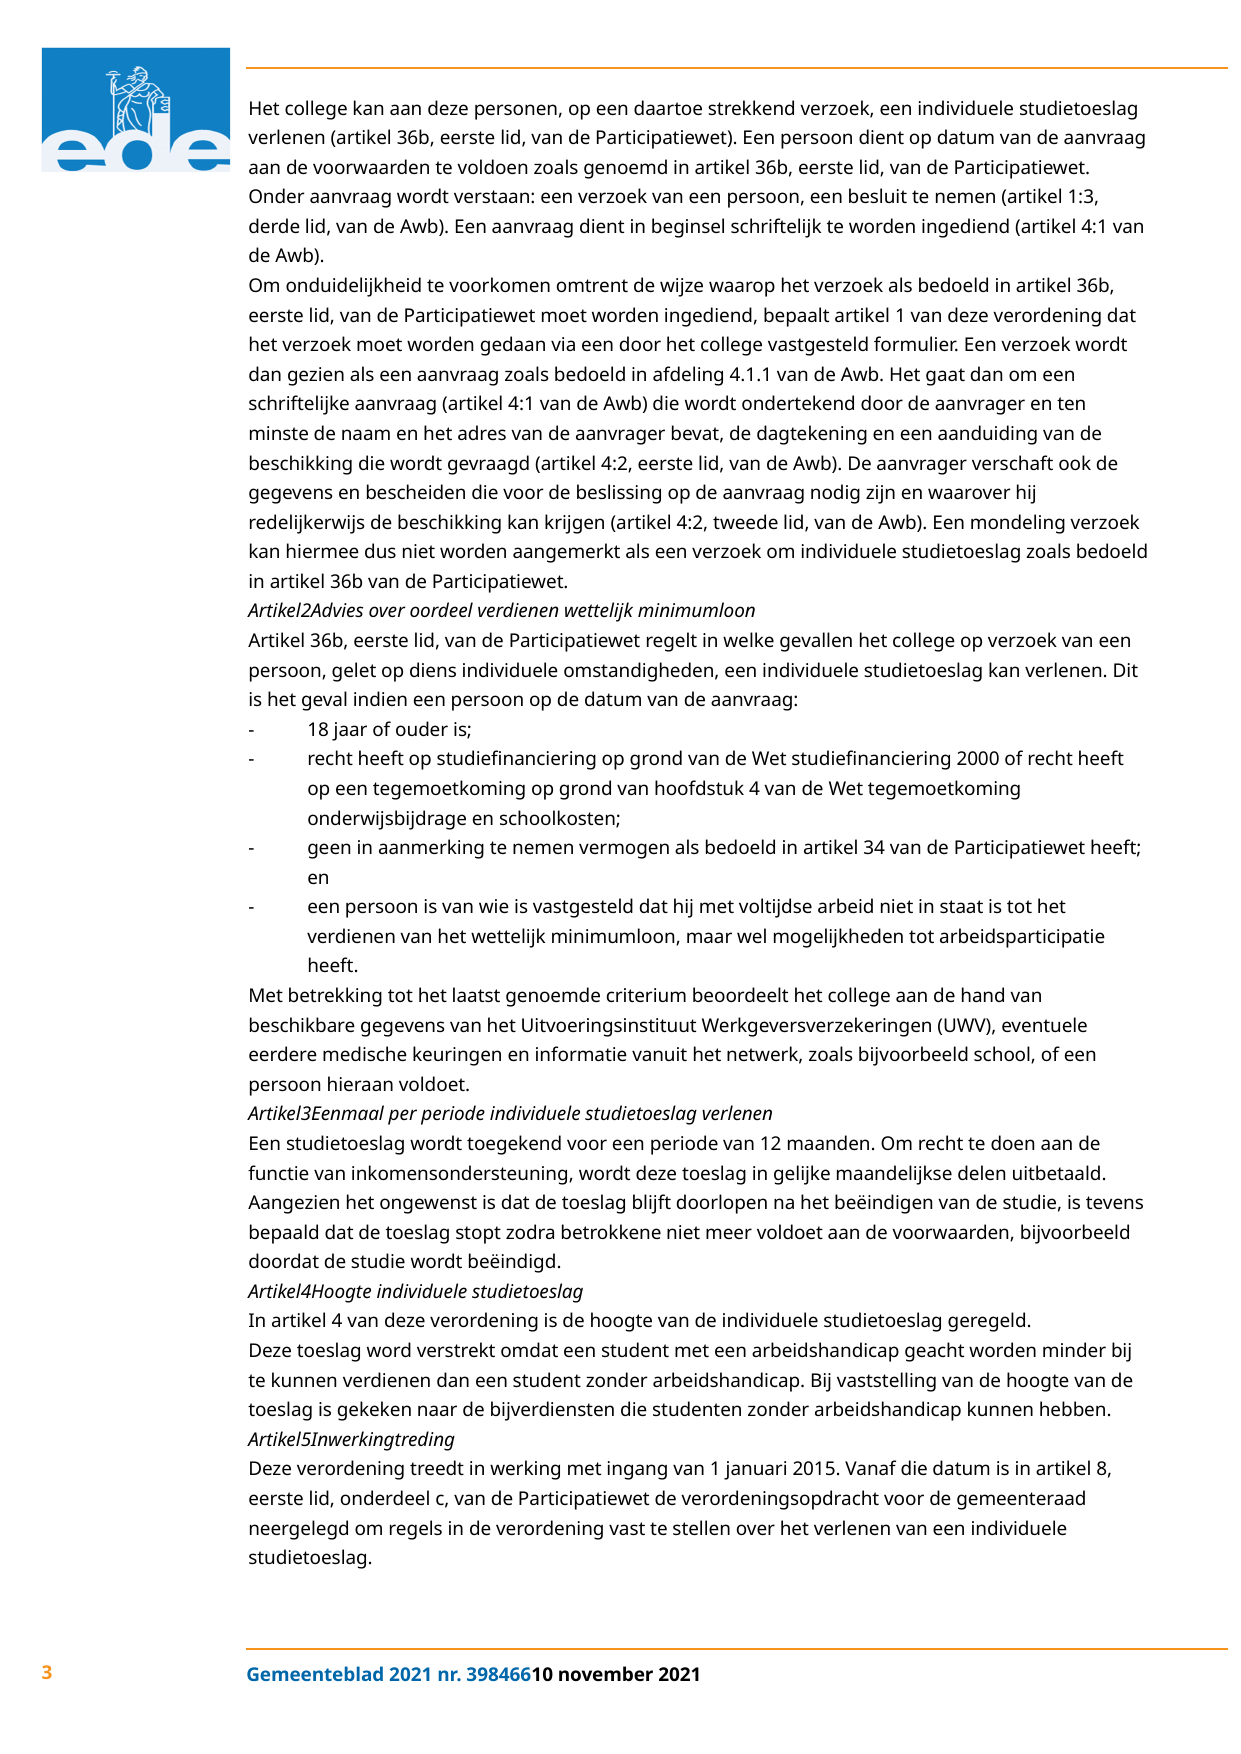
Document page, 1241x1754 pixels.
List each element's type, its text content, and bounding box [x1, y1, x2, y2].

text In artikel 4 van deze verordening is de hoogte van de individuele studietoeslag geregeld. [248, 1308, 1152, 1333]
text Om onduidelijkheid te voorkomen omtrent de wijze waarop het verzoek als bedoeld in artikel 36b, eerste lid, van de Participatiewet moet worden ingediend, bepaalt artikel 1 van deze verordening dat het verzoek moet worden gedaan via een door het college vastgesteld formulier. Een verzoek wordt dan gezien als een aanvraag zoals bedoeld in afdeling 4.1.1 van de Awb. Het gaat dan om een schriftelijke aanvraag (artikel 4:1 van de Awb) die wordt ondertekend door de aanvrager en ten minste de naam en het adres van de aanvrager bevat, de dagtekening en een aanduiding van de beschikking die wordt gevraagd (artikel 4:2, eerste lid, van de Awb). De aanvrager verschaft ook de gegevens en bescheiden die voor de beslissing op de aanvraag nodig zijn en waarover hij redelijkerwijs de beschikking kan krijgen (artikel 4:2, tweede lid, van de Awb). Een mondeling verzoek kan hiermee dus niet worden aangemerkt als een verzoek om individuele studietoeslag zoals bedoeld in artikel 36b van de Participatiewet. [248, 272, 1152, 594]
text Artikel3Eenmaal per periode individuele studietoeslag verlenen [248, 1101, 1152, 1126]
text Deze verordening treedt in werking met ingang van 1 januari 2015. Vanaf die datum is in artikel 8, eerste lid, onderdeel c, van de Participatiewet de verordeningsopdracht voor de gemeenteraad neergelegd om regels in de verordening vast te stellen over het verlenen van een individuele studietoeslag. [248, 1456, 1152, 1570]
list recht heeft op studiefinanciering op grond van de Wet studiefinanciering 2000 of recht heeft op een tegemoetkoming op grond van hoofdstuk 4 van de Wet tegemoetkoming onderwijsbijdrage en schoolkosten; [248, 746, 1152, 831]
text Met betrekking tot het laatst genoemde criterium beoordeelt het college aan de hand van beschikbare gegevens van het Uitvoeringsinstituut Werkgeversverzekeringen (UWV), eventuele eerdere medische keuringen en informatie vanuit het netwerk, zoals bijvoorbeeld school, of een persoon hieraan voldoet. [248, 982, 1152, 1097]
picture [41, 47, 231, 172]
text Artikel4Hoogte individuele studietoeslag [248, 1278, 1152, 1304]
text Een studietoeslag wordt toegekend voor een periode van 12 maanden. Om recht te doen aan de functie van inkomensondersteuning, wordt deze toeslag in gelijke maandelijkse delen uitbetaald. Aangezien het ongewenst is dat de toeslag blijft doorlopen na het beëindigen van de studie, is tevens bepaald dat de toeslag stopt zodra betrokkene niet meer voldoet aan de voorwaarden, bijvoorbeeld doordat de studie wordt beëindigd. [248, 1130, 1152, 1274]
text Artikel 36b, eerste lid, van de Participatiewet regelt in welke gevallen het college op verzoek van een persoon, gelet op diens individuele omstandigheden, een individuele studietoeslag kan verlenen. Dit is het geval indien een persoon op de datum van de aanvraag: [248, 627, 1152, 712]
list 18 jaar of ouder is; [248, 716, 1152, 742]
text Artikel5Inwerkingtreding [248, 1426, 1152, 1452]
text Artikel2Advies over oordeel verdienen wettelijk minimumloon [248, 598, 1152, 623]
text Deze toeslag word verstrekt omdat een student met een arbeidshandicap geacht worden minder bij te kunnen verdienen dan een student zonder arbeidshandicap. Bij vaststelling van de hoogte van de toeslag is gekeken naar de bijverdiensten die studenten zonder arbeidshandicap kunnen hebben. [248, 1337, 1152, 1422]
list geen in aanmerking te nemen vermogen als bedoeld in artikel 34 van de Participatiewet heeft; en [248, 834, 1152, 890]
text Het college kan aan deze personen, op een daartoe strekkend verzoek, een individuele studietoeslag verlenen (artikel 36b, eerste lid, van de Participatiewet). Een persoon dient op datum van de aanvraag aan de voorwaarden te voldoen zoals genoemd in artikel 36b, eerste lid, van de Participatiewet. Onder aanvraag wordt verstaan: een verzoek van een persoon, een besluit te nemen (artikel 1:3, derde lid, van de Awb). Een aanvraag dient in beginsel schriftelijk te worden ingediend (artikel 4:1 van de Awb). [248, 95, 1152, 268]
list een persoon is van wie is vastgesteld dat hij met voltijdse arbeid niet in staat is tot het verdienen van het wettelijk minimumloon, maar wel mogelijkheden tot arbeidsparticipatie heeft. [248, 893, 1152, 978]
